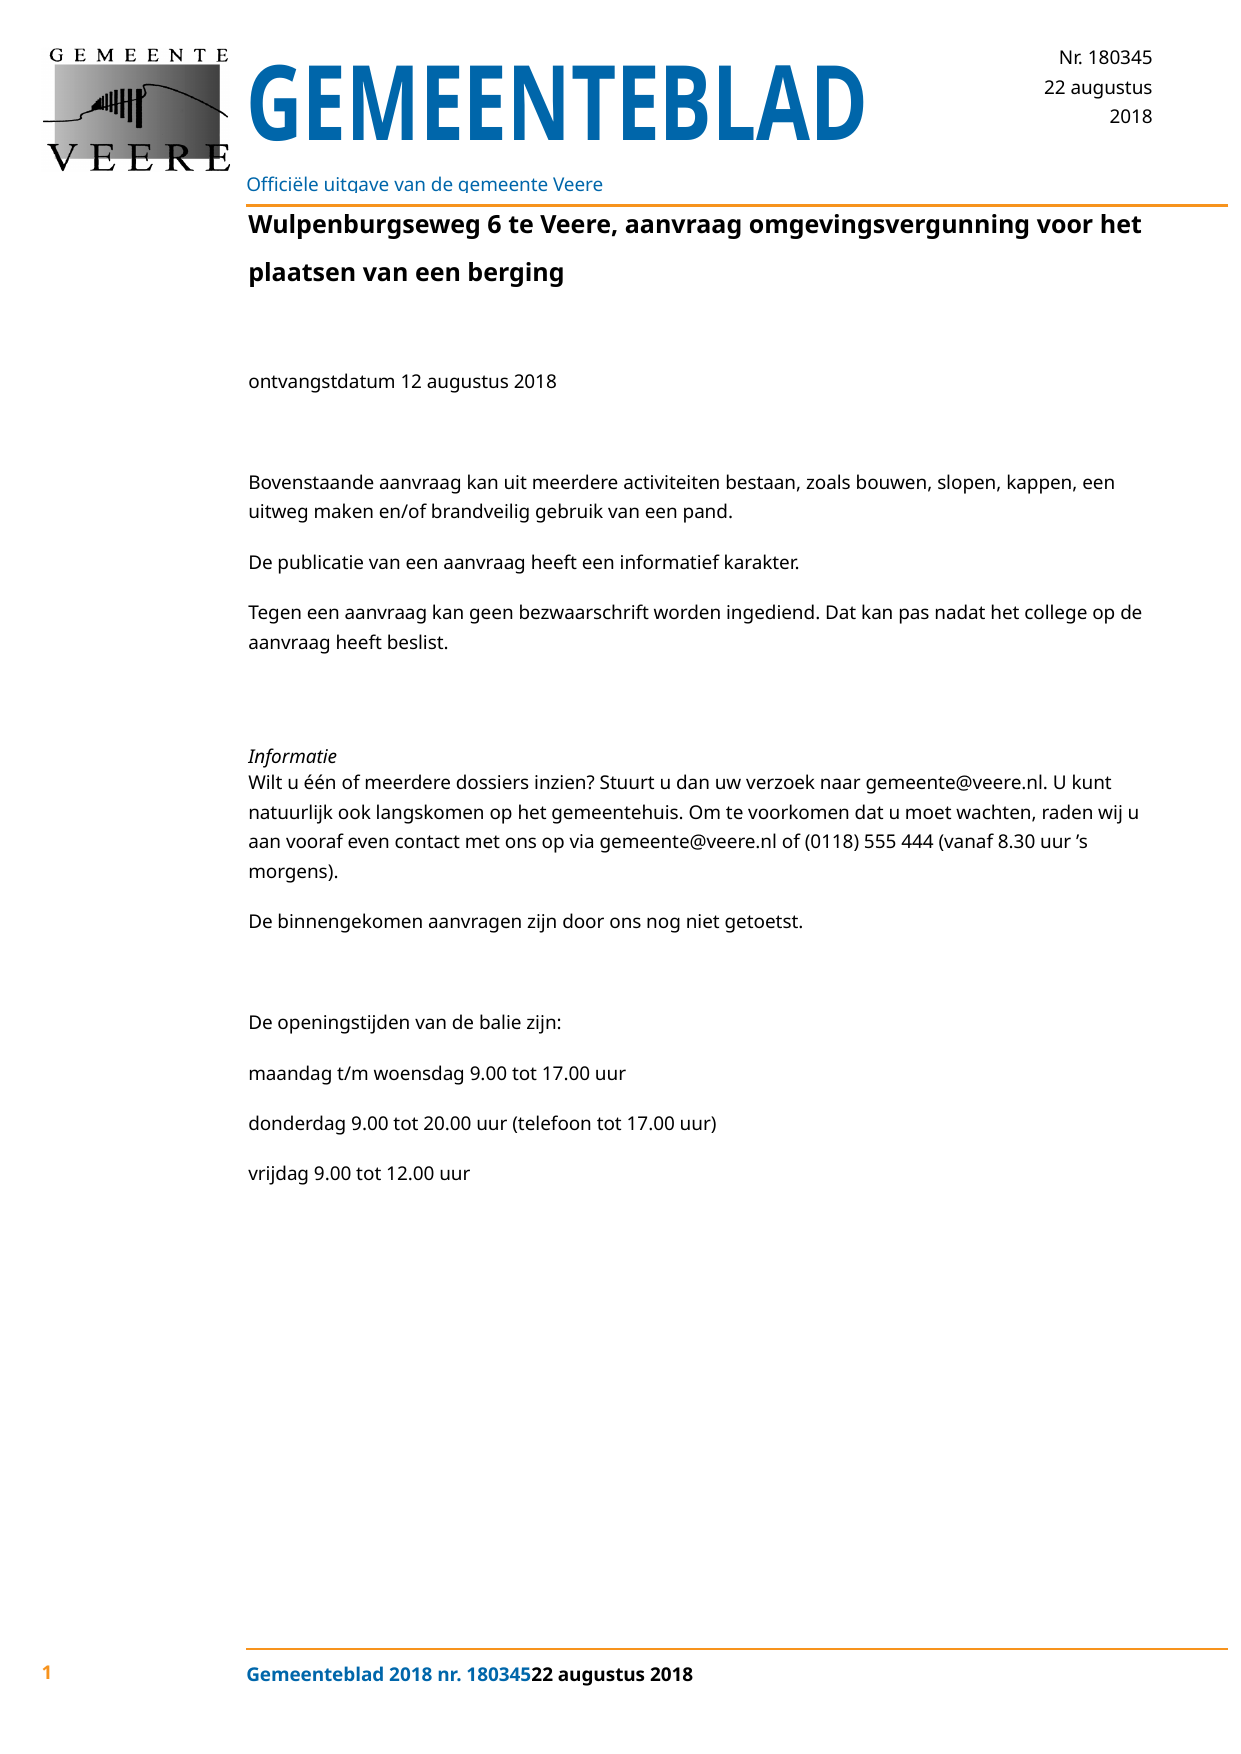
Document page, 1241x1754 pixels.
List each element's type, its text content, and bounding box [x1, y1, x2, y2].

text maandag t/m woensdag 9.00 tot 17.00 uur [248, 1060, 1152, 1085]
text Informatie [248, 743, 1152, 769]
text vrijdag 9.00 tot 12.00 uur [248, 1161, 1152, 1186]
text donderdag 9.00 tot 20.00 uur (telefoon tot 17.00 uur) [248, 1110, 1152, 1136]
text Tegen een aanvraag kan geen bezwaarschrift worden ingediend. Dat kan pas nadat het college op de aanvraag heeft beslist. [248, 599, 1152, 655]
text ontvangstdatum 12 augustus 2018 [248, 368, 1152, 394]
text De binnengekomen aanvragen zijn door ons nog niet getoetst. [248, 908, 1152, 934]
text De openingstijden van de balie zijn: [248, 1009, 1152, 1035]
text De publicatie van een aanvraag heeft een informatief karakter. [248, 549, 1152, 575]
text Wilt u één of meerdere dossiers inzien? Stuurt u dan uw verzoek naar gemeente@veere.nl. U kunt natuurlijk ook langskomen op het gemeentehuis. Om te voorkomen dat u moet wachten, raden wij u aan vooraf even contact met ons op via gemeente@veere.nl of (0118) 555 444 (vanaf 8.30 uur ’s morgens). [248, 769, 1152, 884]
text Wulpenburgseweg 6 te Veere, aanvraag omgevingsvergunning voor het plaatsen van een berging [248, 207, 1152, 288]
picture [41, 47, 231, 172]
text Bovenstaande aanvraag kan uit meerdere activiteiten bestaan, zoals bouwen, slopen, kappen, een uitweg maken en/of brandveilig gebruik van een pand. [248, 469, 1152, 524]
